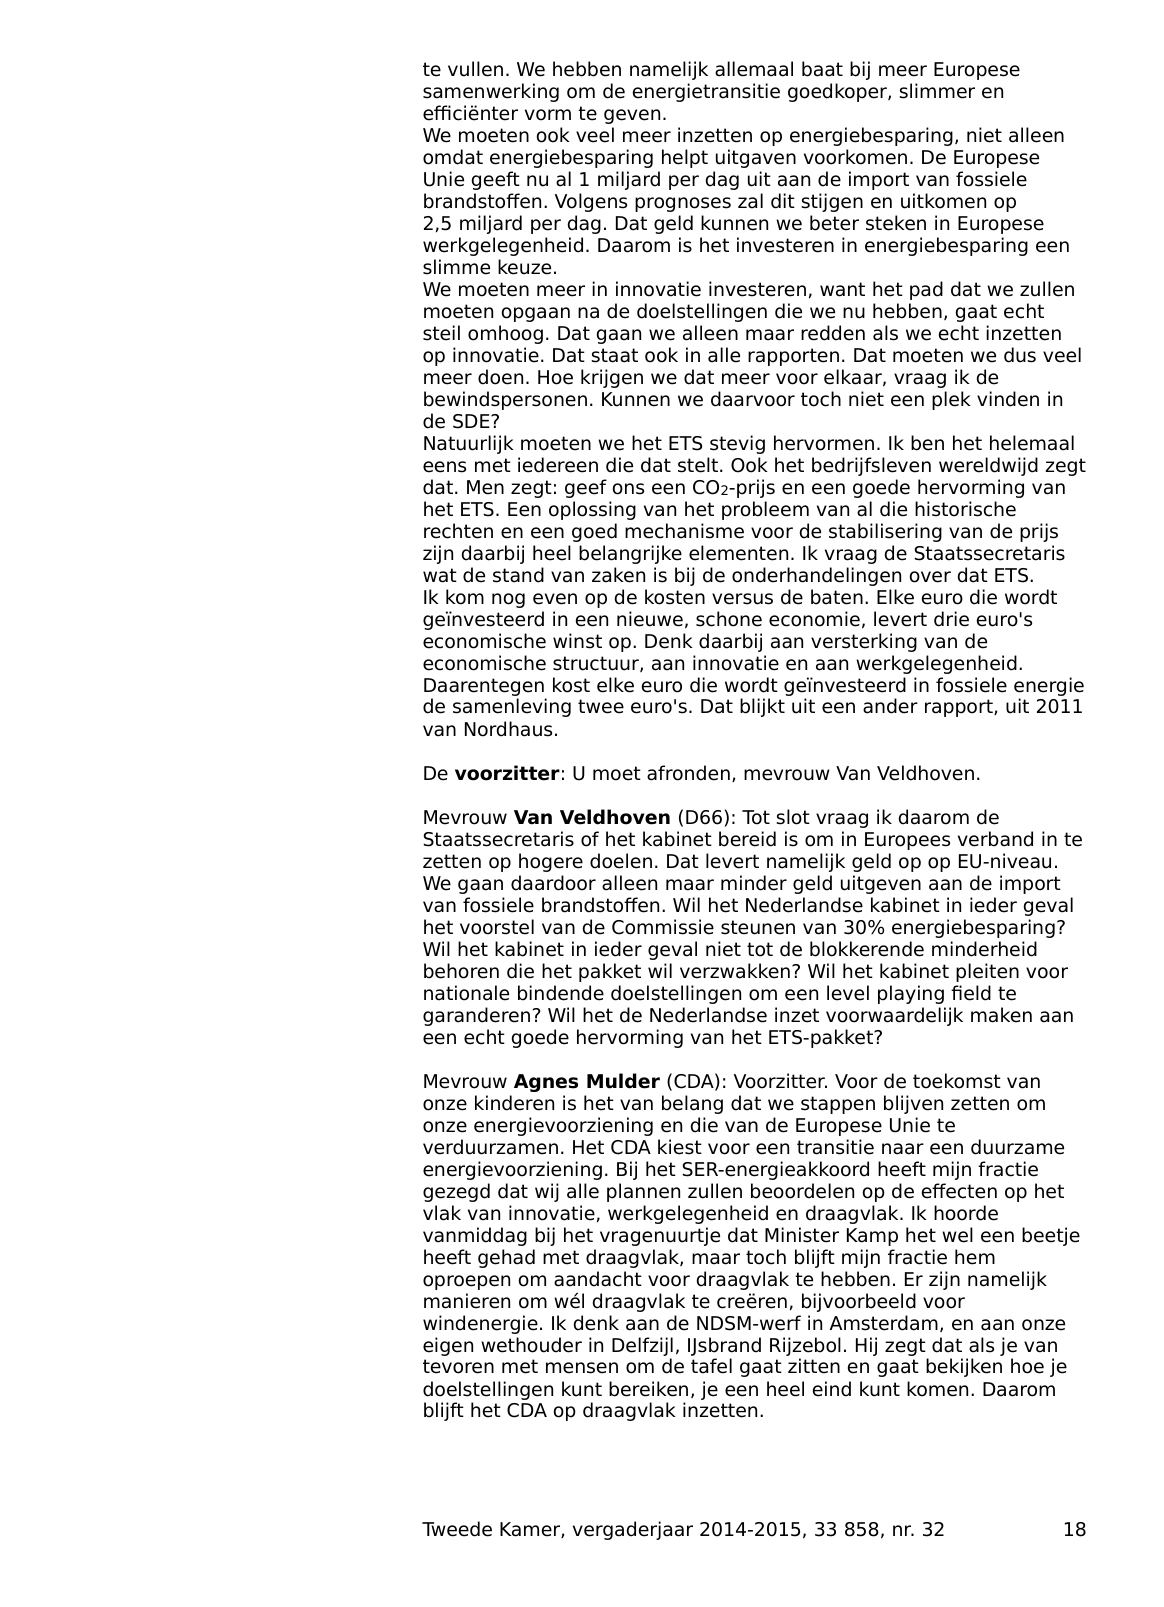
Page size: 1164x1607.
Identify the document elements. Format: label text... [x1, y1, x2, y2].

text Mevrouw Van Veldhoven (D66): Tot slot vraag ik daarom de Staatssecretaris of het kabinet bereid is om in Europees verband in te zetten op hogere doelen. Dat levert namelijk geld op op EU-niveau. We gaan daardoor alleen maar minder geld uitgeven aan de import van fossiele brandstoffen. Wil het Nederlandse kabinet in ieder geval het voorstel van de Commissie steunen van 30% energiebesparing? Wil het kabinet in ieder geval niet tot de blokkerende minderheid behoren die het pakket wil verzwakken? Wil het kabinet pleiten voor nationale bindende doelstellingen om een level playing field te garanderen? Wil het de Nederlandse inzet voorwaardelijk maken aan een echt goede hervorming van het ETS-pakket? [422, 807, 1087, 1048]
text Natuurlijk moeten we het ETS stevig hervormen. Ik ben het helemaal eens met iedereen die dat stelt. Ook het bedrijfsleven wereldwijd zegt dat. Men zegt: geef ons een CO2-prijs en een goede hervorming van het ETS. Een oplossing van het probleem van al die historische rechten en een goed mechanisme voor de stabilisering van de prijs zijn daarbij heel belangrijke elementen. Ik vraag de Staatssecretaris wat de stand van zaken is bij de onderhandelingen over dat ETS. [422, 433, 1087, 587]
text De voorzitter: U moet afronden, mevrouw Van Veldhoven. [422, 763, 1087, 784]
text te vullen. We hebben namelijk allemaal baat bij meer Europese samenwerking om de energietransitie goedkoper, slimmer en efficiënter vorm te geven. [422, 59, 1087, 125]
text Mevrouw Agnes Mulder (CDA): Voorzitter. Voor de toekomst van onze kinderen is het van belang dat we stappen blijven zetten om onze energievoorziening en die van de Europese Unie te verduurzamen. Het CDA kiest voor een transitie naar een duurzame energievoorziening. Bij het SER-energieakkoord heeft mijn fractie gezegd dat wij alle plannen zullen beoordelen op de effecten op het vlak van innovatie, werkgelegenheid en draagvlak. Ik hoorde vanmiddag bij het vragenuurtje dat Minister Kamp het wel een beetje heeft gehad met draagvlak, maar toch blijft mijn fractie hem oproepen om aandacht voor draagvlak te hebben. Er zijn namelijk manieren om wél draagvlak te creëren, bijvoorbeeld voor windenergie. Ik denk aan de NDSM-werf in Amsterdam, en aan onze eigen wethouder in Delfzijl, IJsbrand Rijzebol. Hij zegt dat als je van tevoren met mensen om de tafel gaat zitten en gaat bekijken hoe je doelstellingen kunt bereiken, je een heel eind kunt komen. Daarom blijft het CDA op draagvlak inzetten. [422, 1071, 1087, 1422]
text We moeten meer in innovatie investeren, want het pad dat we zullen moeten opgaan na de doelstellingen die we nu hebben, gaat echt steil omhoog. Dat gaan we alleen maar redden als we echt inzetten op innovatie. Dat staat ook in alle rapporten. Dat moeten we dus veel meer doen. Hoe krijgen we dat meer voor elkaar, vraag ik de bewindspersonen. Kunnen we daarvoor toch niet een plek vinden in de SDE? [422, 279, 1087, 433]
text We moeten ook veel meer inzetten op energiebesparing, niet alleen omdat energiebesparing helpt uitgaven voorkomen. De Europese Unie geeft nu al 1 miljard per dag uit aan de import van fossiele brandstoffen. Volgens prognoses zal dit stijgen en uitkomen op 2,5 miljard per dag. Dat geld kunnen we beter steken in Europese werkgelegenheid. Daarom is het investeren in energiebesparing een slimme keuze. [422, 125, 1087, 279]
text Ik kom nog even op de kosten versus de baten. Elke euro die wordt geïnvesteerd in een nieuwe, schone economie, levert drie euro's economische winst op. Denk daarbij aan versterking van de economische structuur, aan innovatie en aan werkgelegenheid. Daarentegen kost elke euro die wordt geïnvesteerd in fossiele energie de samenleving twee euro's. Dat blijkt uit een ander rapport, uit 2011 van Nordhaus. [422, 587, 1087, 740]
